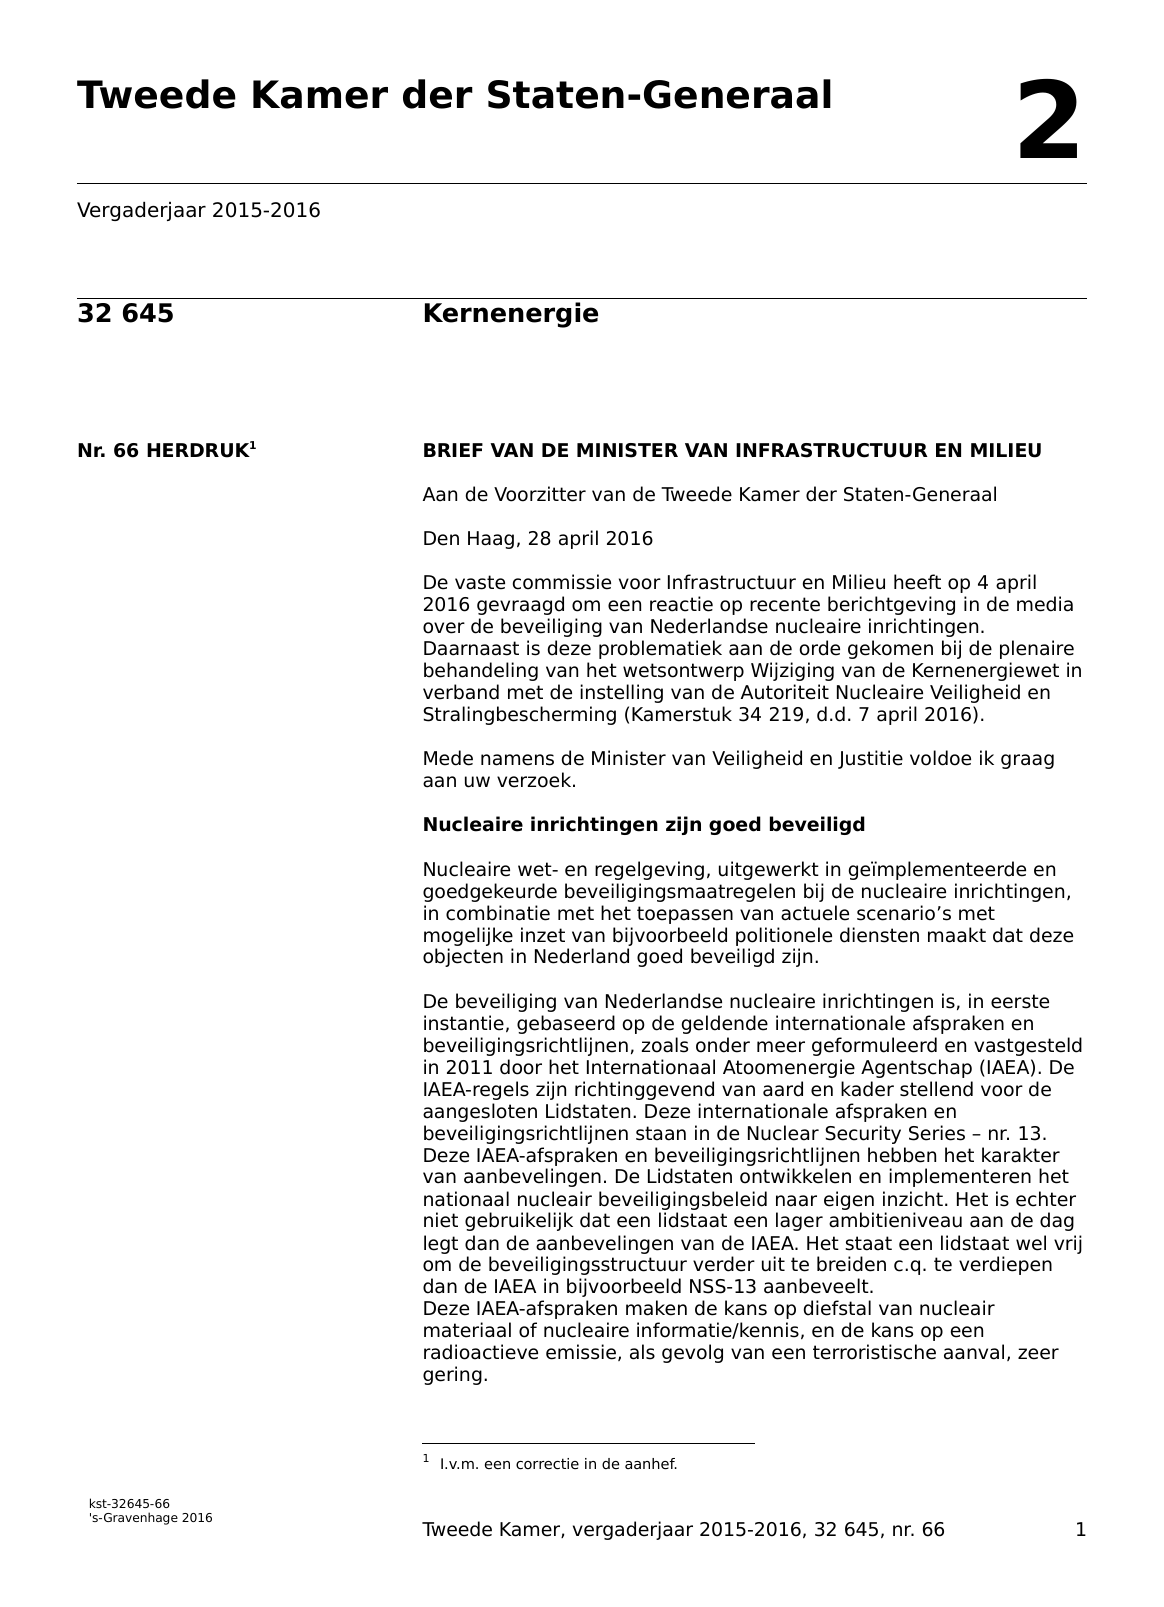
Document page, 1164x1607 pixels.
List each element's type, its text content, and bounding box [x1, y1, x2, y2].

text 's-Gravenhage 2016 [88, 1511, 323, 1525]
text Deze IAEA-afspraken en beveiligingsrichtlijnen hebben het karakter van aanbevelingen. De Lidstaten ontwikkelen en implementeren het nationaal nucleair beveiligingsbeleid naar eigen inzicht. Het is echter niet gebruikelijk dat een lidstaat een lager ambitieniveau aan de dag legt dan de aanbevelingen van de IAEA. Het staat een lidstaat wel vrij om de beveiligingsstructuur verder uit te breiden c.q. te verdiepen dan de IAEA in bijvoorbeeld NSS-13 aanbeveelt. [422, 1144, 1087, 1298]
subtitle Nucleaire inrichtingen zijn goed beveiligd [422, 814, 1087, 836]
text Den Haag, 28 april 2016 [422, 528, 1087, 550]
text De vaste commissie voor Infrastructuur en Milieu heeft op 4 april 2016 gevraagd om een reactie op recente berichtgeving in de media over de beveiliging van Nederlandse nucleaire inrichtingen. [422, 572, 1087, 638]
subtitle Nr. 66 HERDRUK BRIEF VAN DE MINISTER VAN INFRASTRUCTUUR EN MILIEU [77, 440, 1087, 462]
table_cell Vergaderjaar 2015-2016 [77, 184, 1087, 298]
text Daarnaast is deze problematiek aan de orde gekomen bij de plenaire behandeling van het wetsontwerp Wijziging van de Kernenergiewet in verband met de instelling van de Autoriteit Nucleaire Veiligheid en Stralingbescherming (Kamerstuk 34 219, d.d. 7 april 2016). [422, 638, 1087, 726]
text Deze IAEA-afspraken maken de kans op diefstal van nucleair materiaal of nucleaire informatie/kennis, en de kans op een radioactieve emissie, als gevolg van een terroristische aanval, zeer gering. [422, 1298, 1087, 1386]
text De beveiliging van Nederlandse nucleaire inrichtingen is, in eerste instantie, gebaseerd op de geldende internationale afspraken en beveiligingsrichtlijnen, zoals onder meer geformuleerd en vastgesteld in 2011 door het Internationaal Atoomenergie Agentschap (IAEA). De IAEA-regels zijn richtinggevend van aard en kader stellend voor de aangesloten Lidstaten. Deze internationale afspraken en beveiligingsrichtlijnen staan in de Nuclear Security Series – nr. 13. [422, 991, 1087, 1144]
text Aan de Voorzitter van de Tweede Kamer der Staten-Generaal [422, 484, 1087, 506]
text Mede namens de Minister van Veiligheid en Justitie voldoe ik graag aan uw verzoek. [422, 748, 1087, 792]
text I.v.m. een correctie in de aanhef. [422, 1452, 1087, 1474]
text kst-32645-66 [88, 1497, 323, 1511]
table_header 2 [886, 59, 1087, 183]
table_header Tweede Kamer der Staten-Generaal [77, 59, 886, 183]
subtitle 32 645 Kernenergie [77, 299, 1087, 329]
text Nucleaire wet- en regelgeving, uitgewerkt in geïmplementeerde en goedgekeurde beveiligingsmaatregelen bij de nucleaire inrichtingen, in combinatie met het toepassen van actuele scenario’s met mogelijke inzet van bijvoorbeeld politionele diensten maakt dat deze objecten in Nederland goed beveiligd zijn. [422, 858, 1087, 968]
